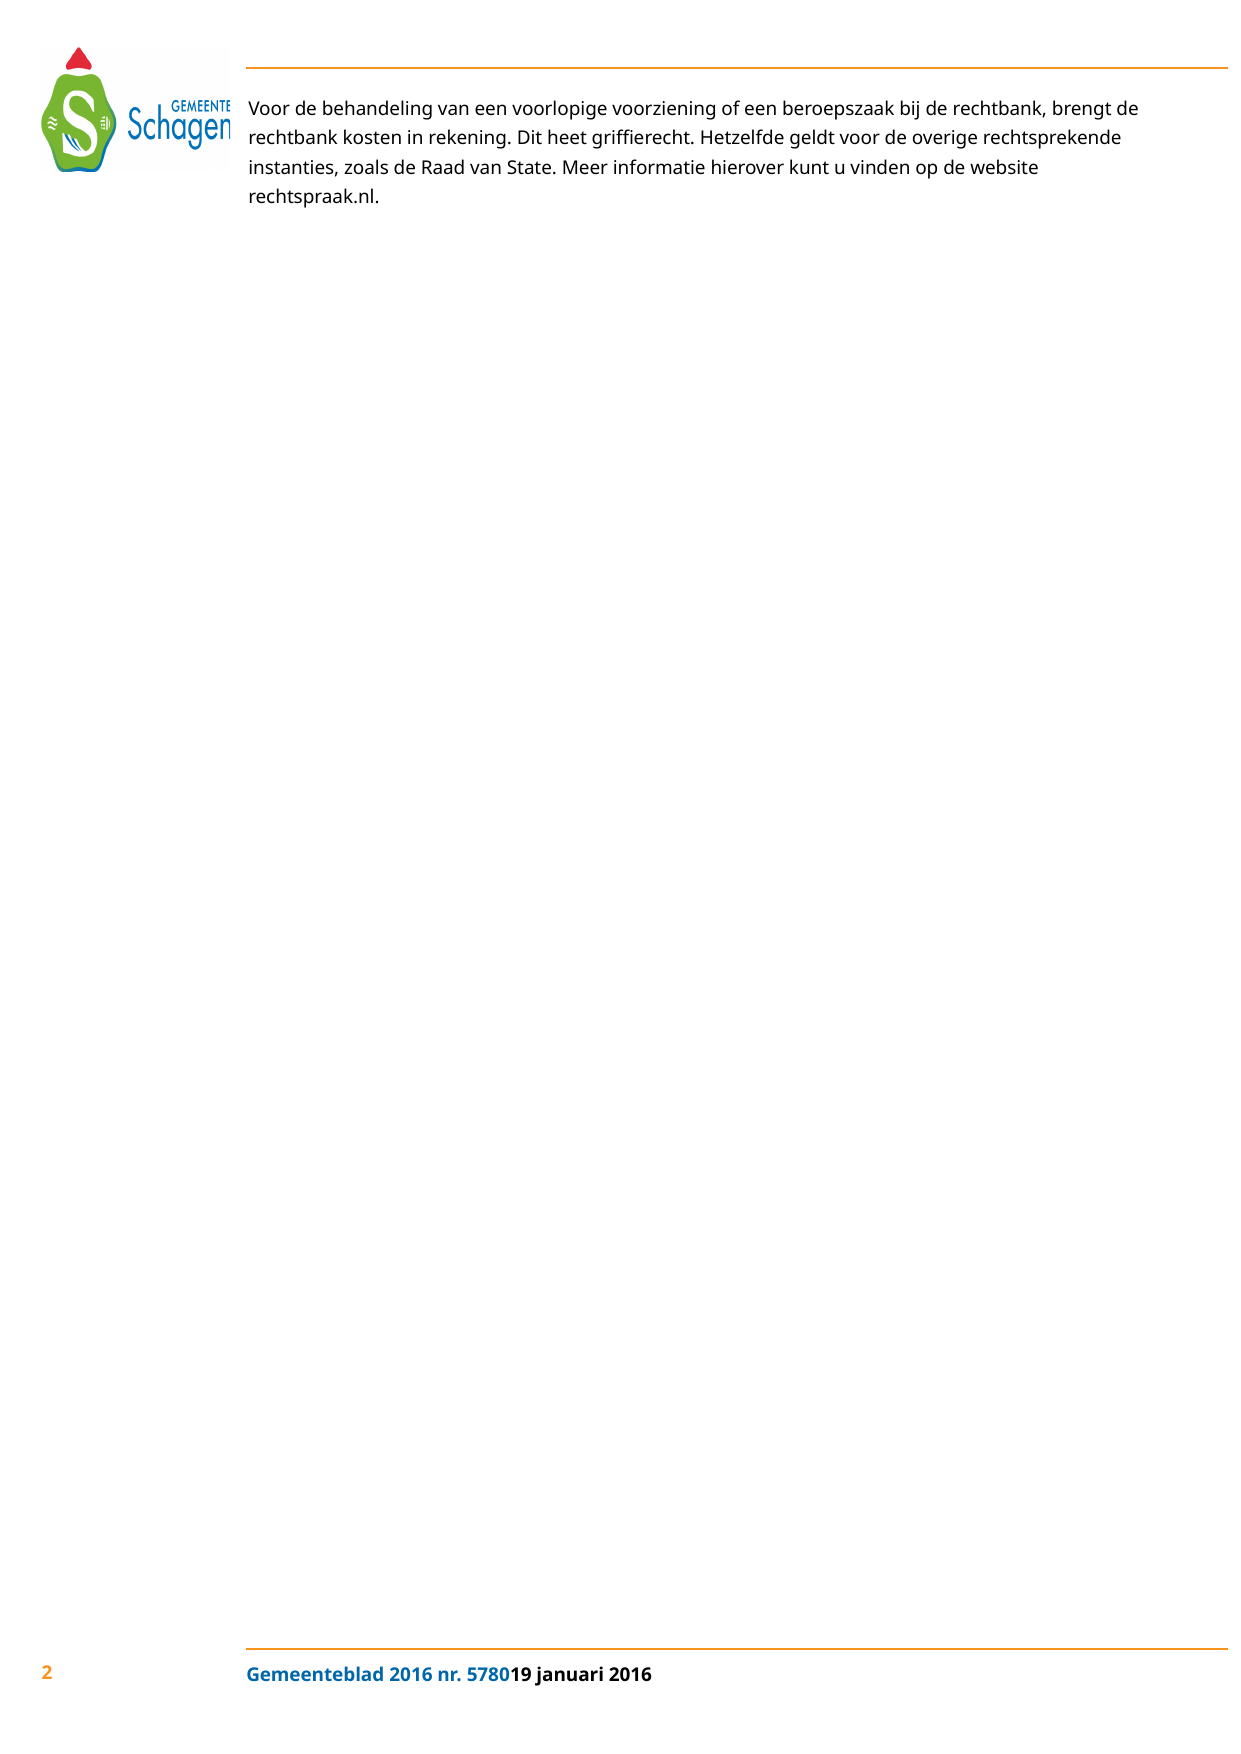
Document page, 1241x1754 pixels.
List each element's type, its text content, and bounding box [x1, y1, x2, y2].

text Voor de behandeling van een voorlopige voorziening of een beroepszaak bij de rechtbank, brengt de rechtbank kosten in rekening. Dit heet griffierecht. Hetzelfde geldt voor de overige rechtsprekende instanties, zoals de Raad van State. Meer informatie hierover kunt u vinden op de website rechtspraak.nl. [248, 95, 1152, 209]
picture [41, 47, 231, 172]
